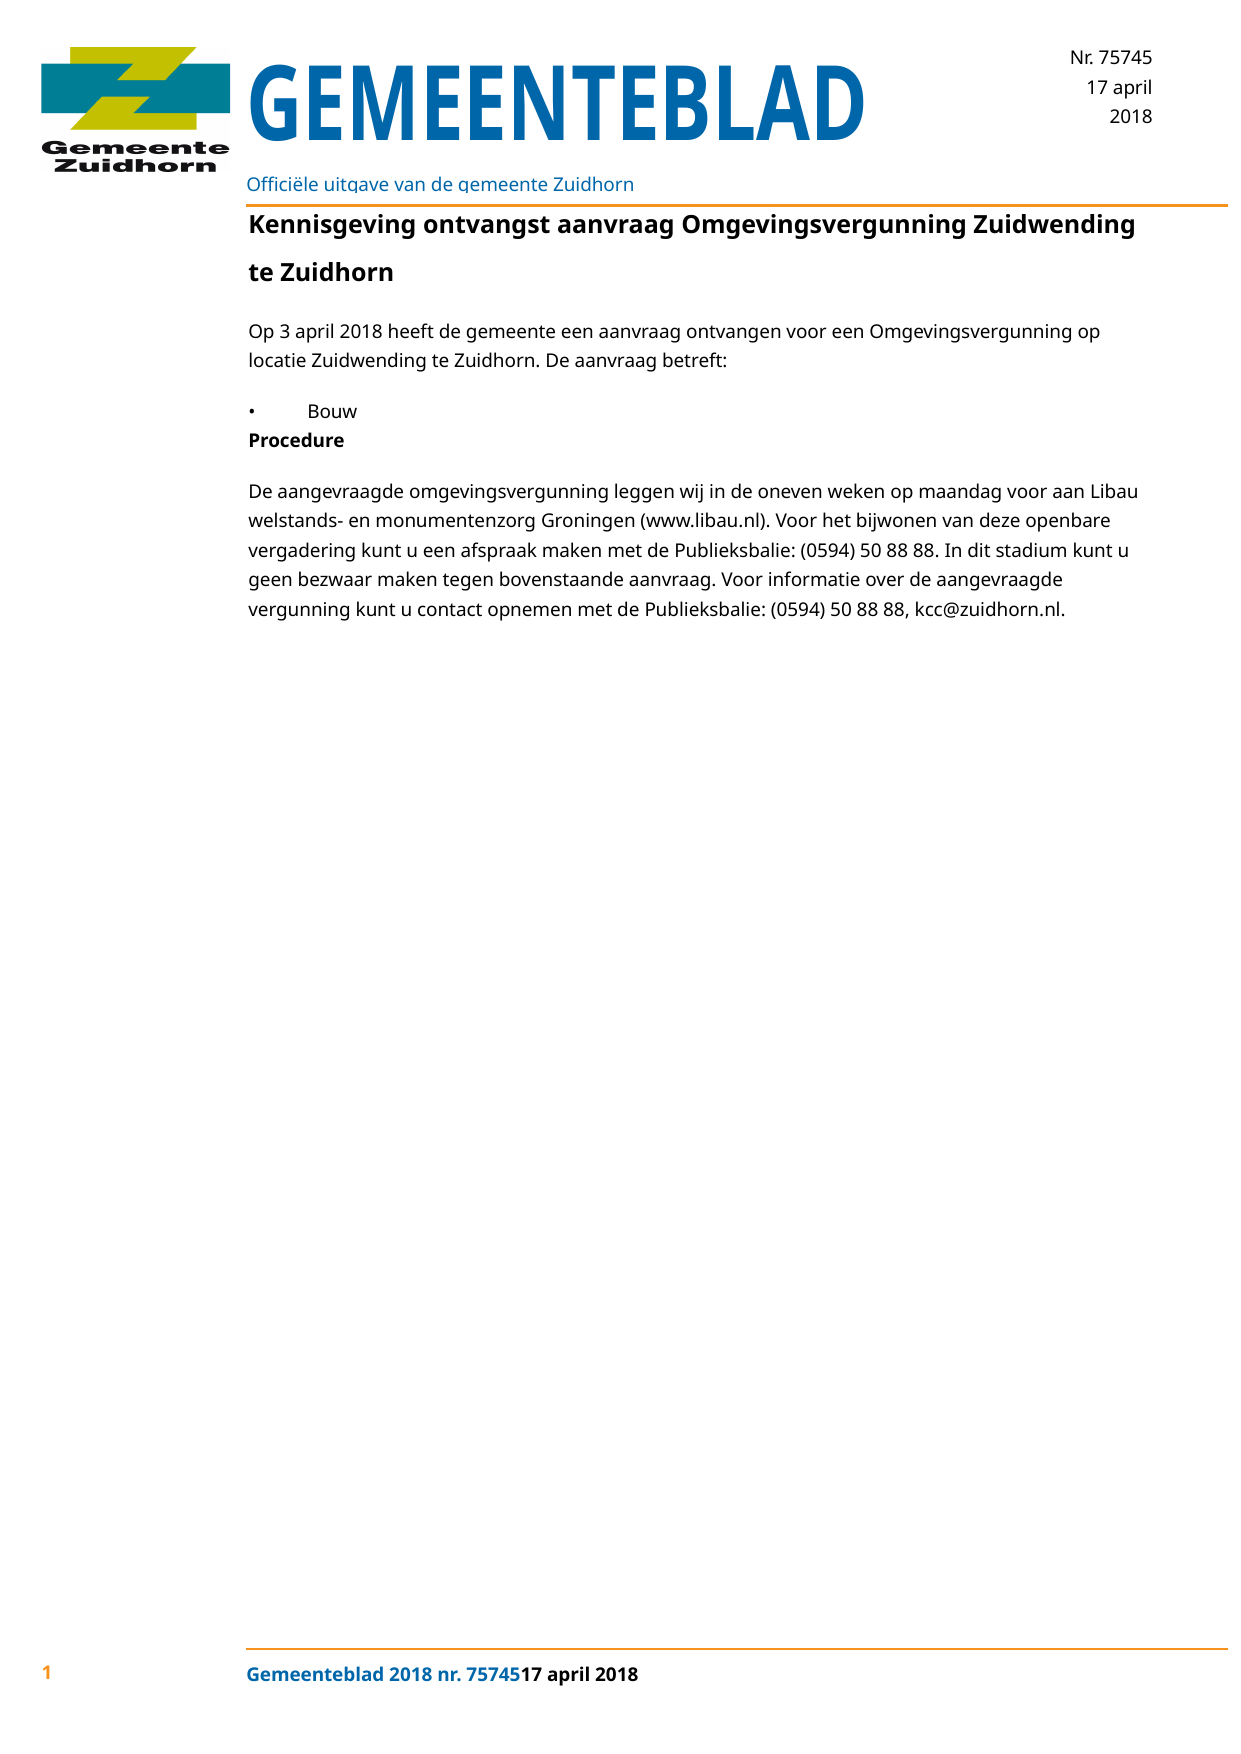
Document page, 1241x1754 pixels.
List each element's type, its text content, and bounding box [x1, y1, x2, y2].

text Op 3 april 2018 heeft de gemeente een aanvraag ontvangen voor een Omgevingsvergunning op locatie Zuidwending te Zuidhorn. De aanvraag betreft: [248, 318, 1152, 373]
list Bouw [248, 398, 1152, 424]
text Kennisgeving ontvangst aanvraag Omgevingsvergunning Zuidwending te Zuidhorn [248, 207, 1152, 288]
text De aangevraagde omgevingsvergunning leggen wij in de oneven weken op maandag voor aan Libau welstands- en monumentenzorg Groningen (www.libau.nl). Voor het bijwonen van deze openbare vergadering kunt u een afspraak maken met de Publieksbalie: (0594) 50 88 88. In dit stadium kunt u geen bezwaar maken tegen bovenstaande aanvraag. Voor informatie over de aangevraagde vergunning kunt u contact opnemen met de Publieksbalie: (0594) 50 88 88, kcc@zuidhorn.nl. [248, 478, 1152, 622]
text Procedure [248, 427, 1152, 453]
picture [41, 47, 231, 172]
